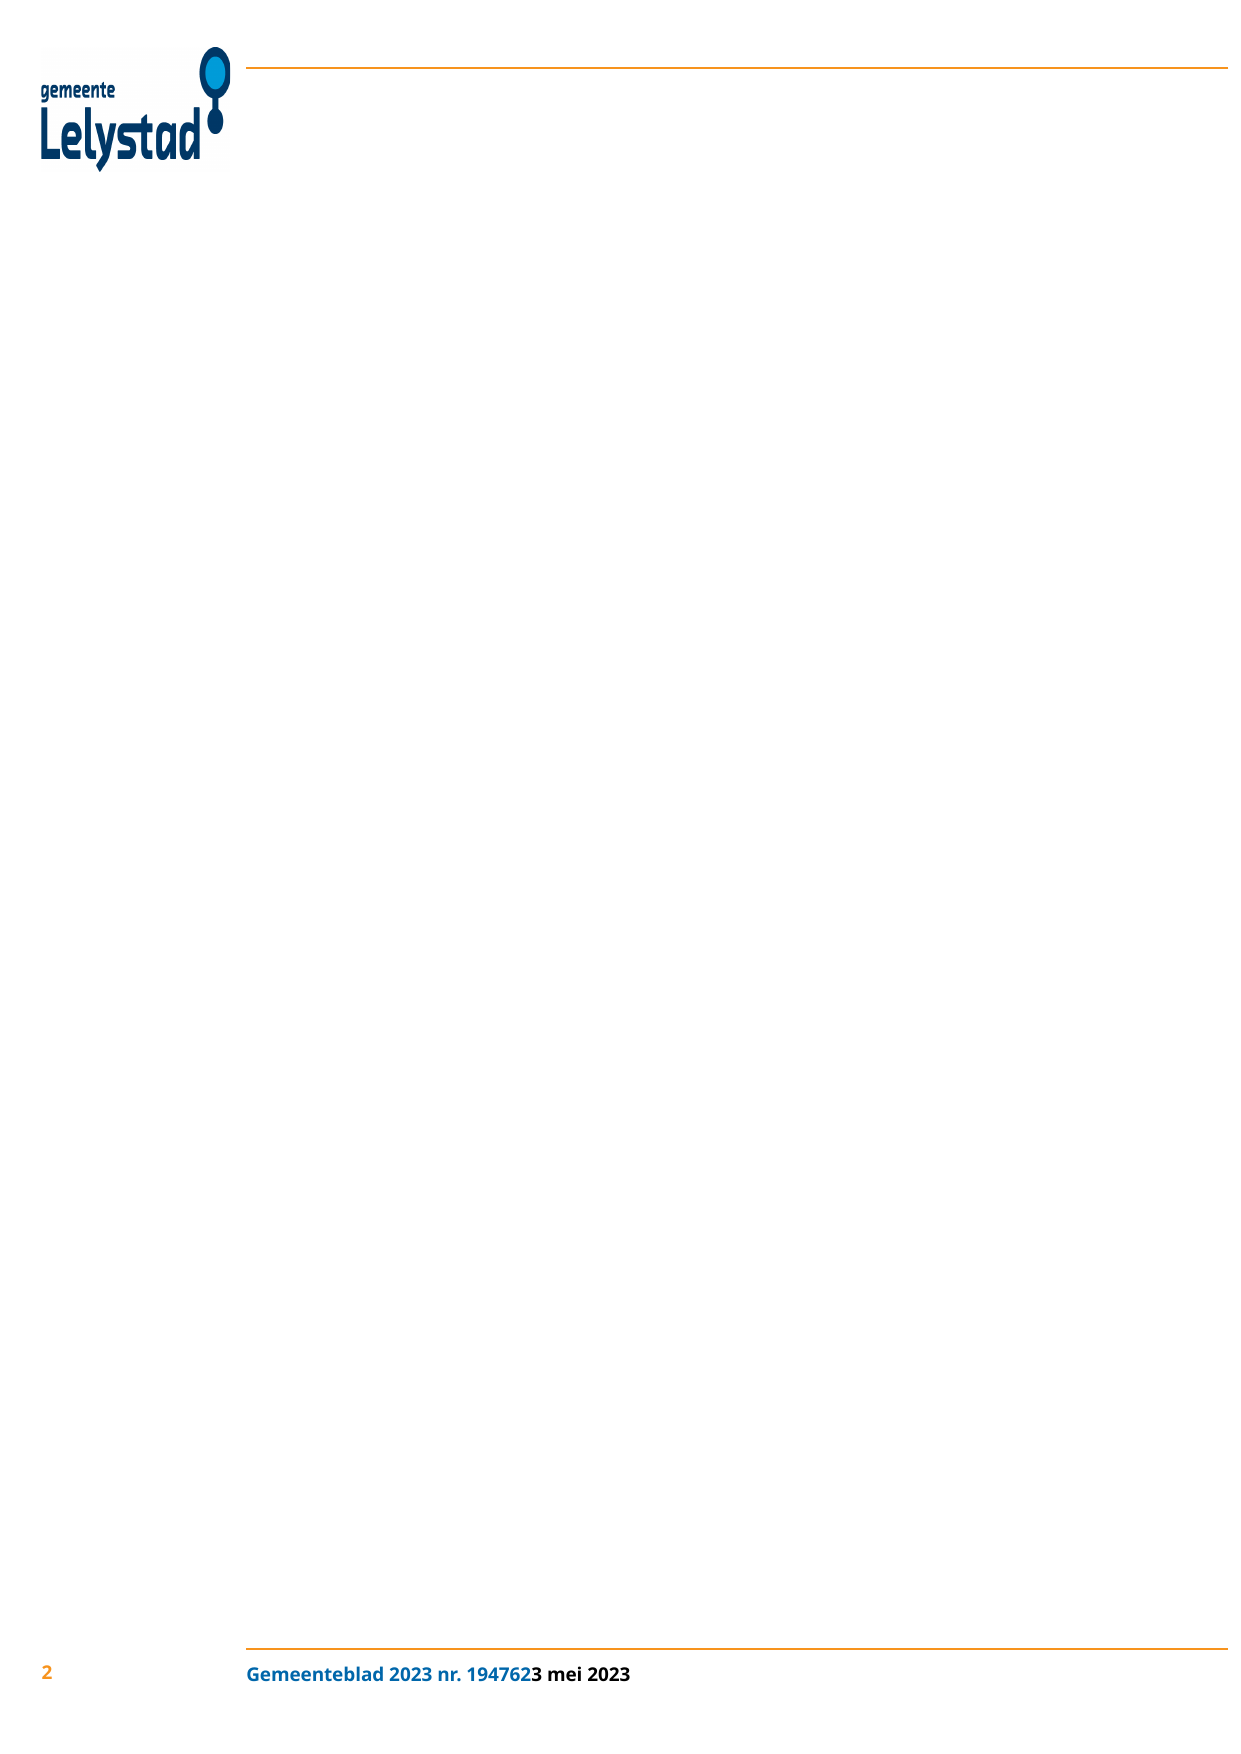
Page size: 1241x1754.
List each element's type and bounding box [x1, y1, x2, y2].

picture [41, 47, 231, 172]
